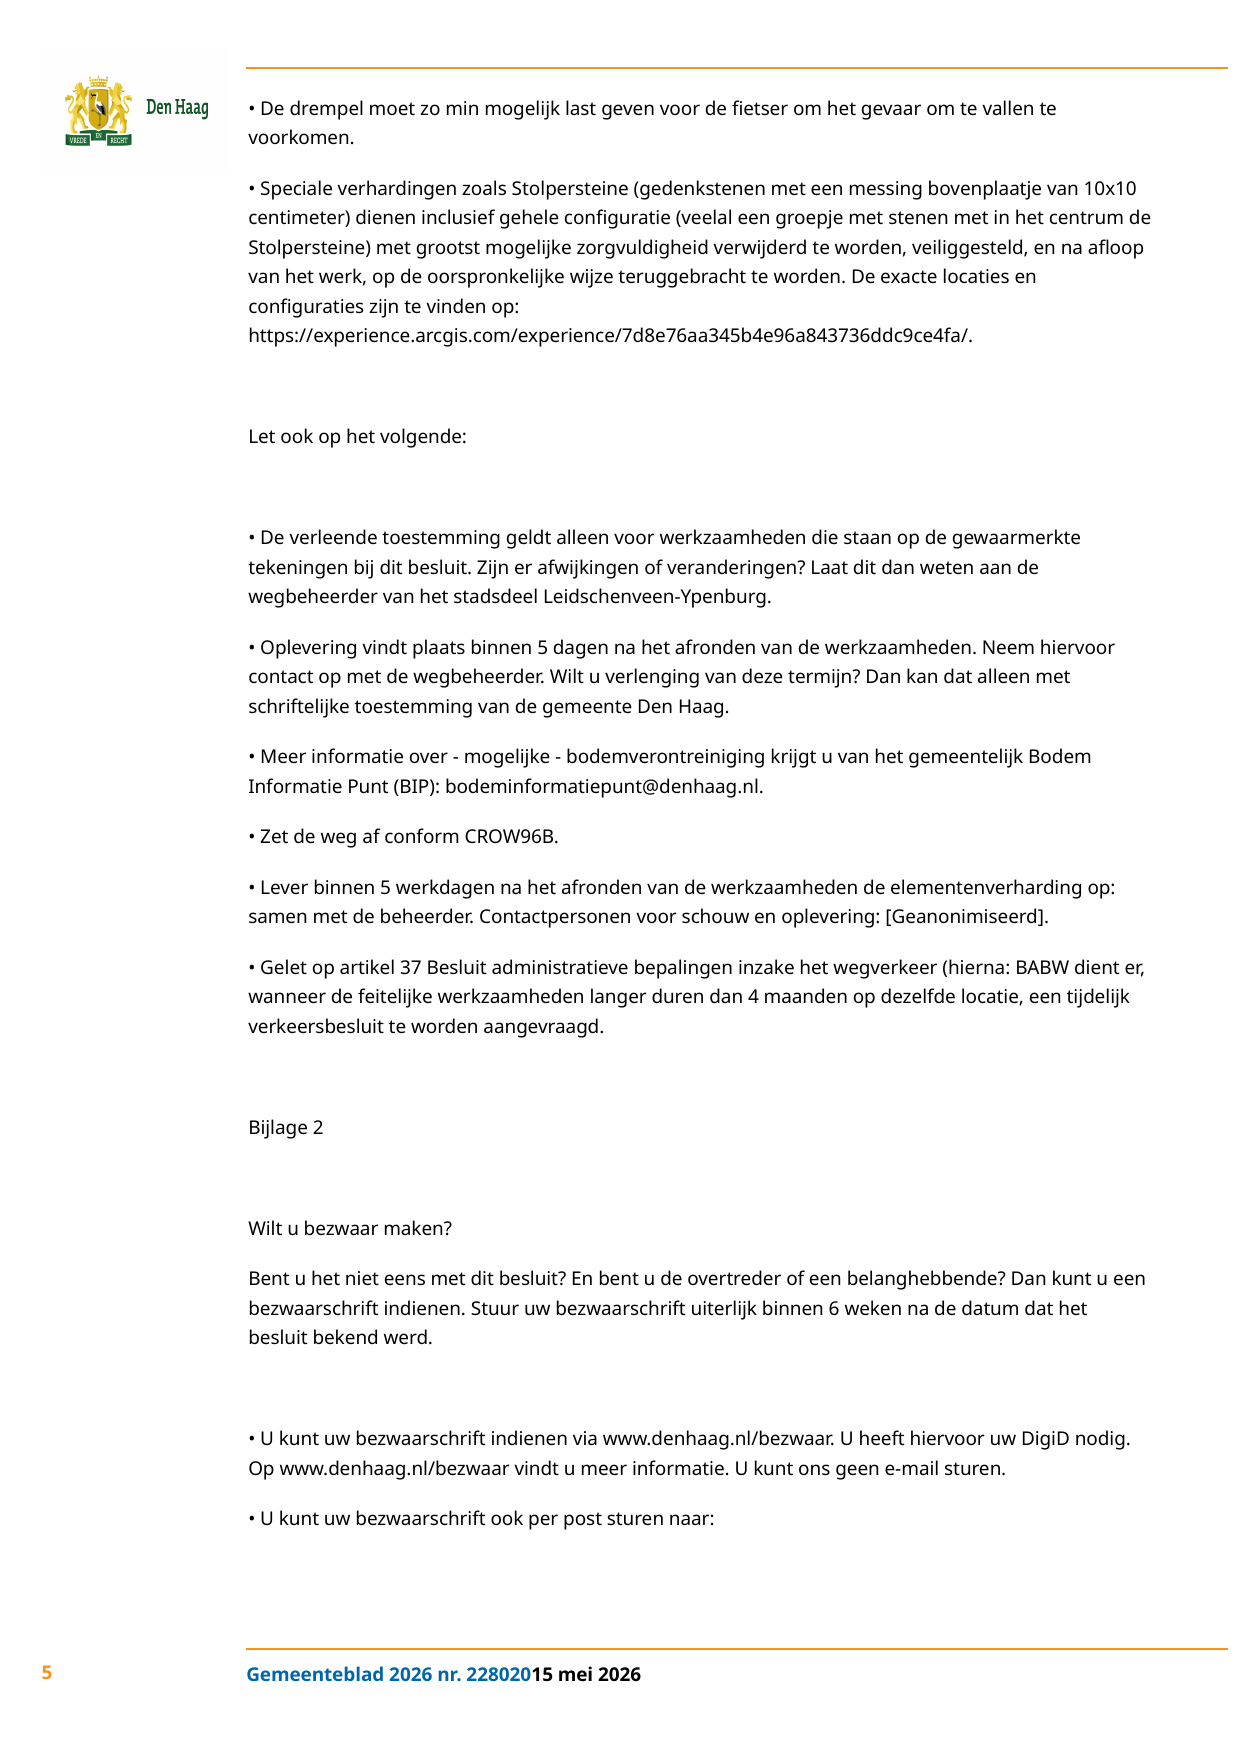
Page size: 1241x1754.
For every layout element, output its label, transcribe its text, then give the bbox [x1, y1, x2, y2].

text Wilt u bezwaar maken? [248, 1215, 1152, 1241]
text • Gelet op artikel 37 Besluit administratieve bepalingen inzake het wegverkeer (hierna: BABW dient er, wanneer de feitelijke werkzaamheden langer duren dan 4 maanden op dezelfde locatie, een tijdelijk verkeersbesluit te worden aangevraagd. [248, 954, 1152, 1039]
text Bijlage 2 [248, 1114, 1152, 1140]
text • U kunt uw bezwaarschrift indienen via www.denhaag.nl/bezwaar. U heeft hiervoor uw DigiD nodig. Op www.denhaag.nl/bezwaar vindt u meer informatie. U kunt ons geen e-mail sturen. [248, 1425, 1152, 1481]
text • U kunt uw bezwaarschrift ook per post sturen naar: [248, 1505, 1152, 1531]
text • Oplevering vindt plaats binnen 5 dagen na het afronden van de werkzaamheden. Neem hiervoor contact op met de wegbeheerder. Wilt u verlenging van deze termijn? Dan kan dat alleen met schriftelijke toestemming van de gemeente Den Haag. [248, 634, 1152, 719]
text • Meer informatie over - mogelijke - bodemverontreiniging krijgt u van het gemeentelijk Bodem Informatie Punt (BIP): bodeminformatiepunt@denhaag.nl. [248, 743, 1152, 799]
text • Lever binnen 5 werkdagen na het afronden van de werkzaamheden de elementenverharding op: samen met de beheerder. Contactpersonen voor schouw en oplevering: [Geanonimiseerd]. [248, 874, 1152, 929]
text • Zet de weg af conform CROW96B. [248, 823, 1152, 849]
text • Speciale verhardingen zoals Stolpersteine (gedenkstenen met een messing bovenplaatje van 10x10 centimeter) dienen inclusief gehele configuratie (veelal een groepje met stenen met in het centrum de Stolpersteine) met grootst mogelijke zorgvuldigheid verwijderd te worden, veiliggesteld, en na afloop van het werk, op de oorspronkelijke wijze teruggebracht te worden. De exacte locaties en configuraties zijn te vinden op: https://experience.arcgis.com/experience/7d8e76aa345b4e96a843736ddc9ce4fa/. [248, 175, 1152, 348]
text Let ook op het volgende: [248, 423, 1152, 449]
text Bent u het niet eens met dit besluit? En bent u de overtreder of een belanghebbende? Dan kunt u een bezwaarschrift indienen. Stuur uw bezwaarschrift uiterlijk binnen 6 weken na de datum dat het besluit bekend werd. [248, 1265, 1152, 1350]
text • De verleende toestemming geldt alleen voor werkzaamheden die staan op de gewaarmerkte tekeningen bij dit besluit. Zijn er afwijkingen of veranderingen? Laat dit dan weten aan de wegbeheerder van het stadsdeel Leidschenveen-Ypenburg. [248, 524, 1152, 609]
picture [41, 47, 231, 172]
text • De drempel moet zo min mogelijk last geven voor de fietser om het gevaar om te vallen te voorkomen. [248, 95, 1152, 150]
